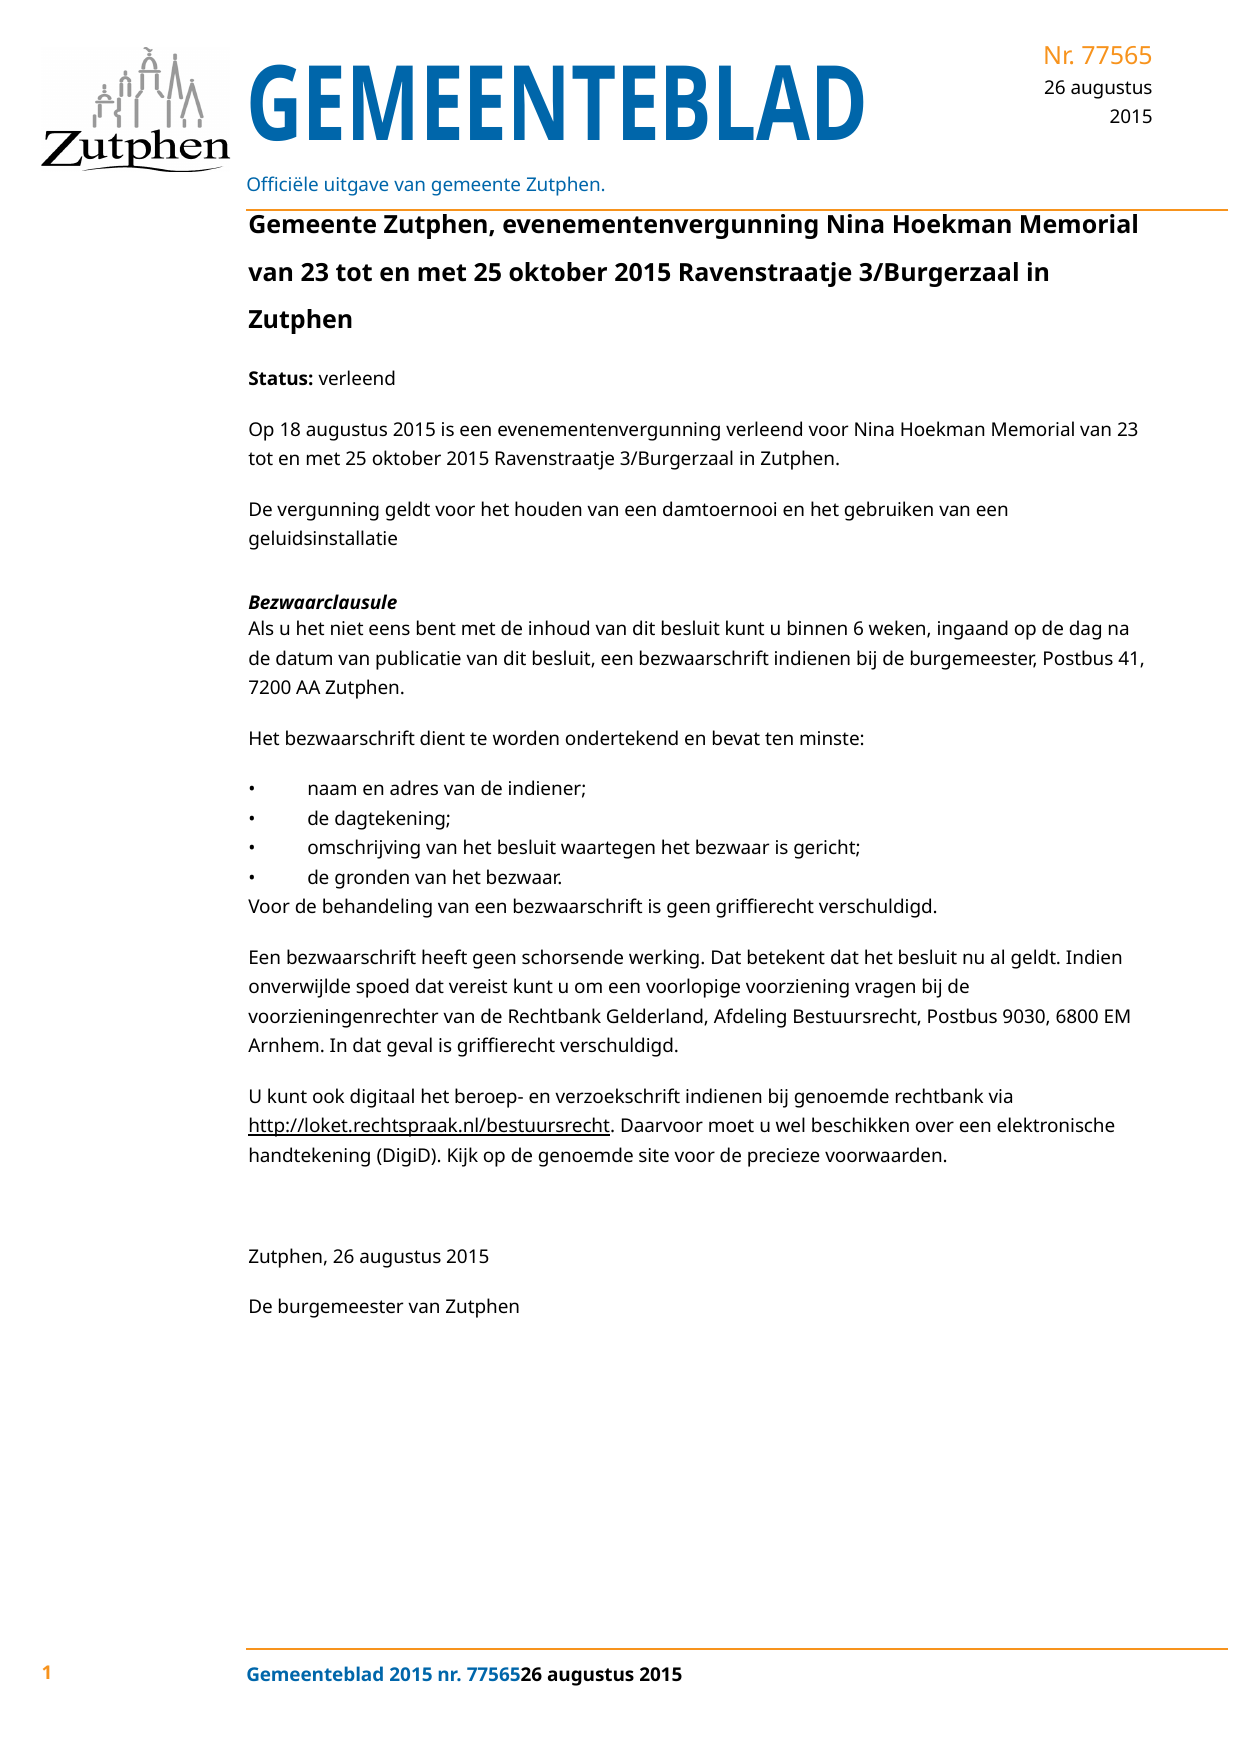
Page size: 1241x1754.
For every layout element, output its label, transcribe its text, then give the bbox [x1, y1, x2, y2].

text Het bezwaarschrift dient te worden ondertekend en bevat ten minste: [248, 725, 1152, 751]
text Als u het niet eens bent met de inhoud van dit besluit kunt u binnen 6 weken, ingaand op de dag na de datum van publicatie van dit besluit, een bezwaarschrift indienen bij de burgemeester, Postbus 41, 7200 AA Zutphen. [248, 615, 1152, 700]
text Gemeente Zutphen, evenementenvergunning Nina Hoekman Memorial van 23 tot en met 25 oktober 2015 Ravenstraatje 3/Burgerzaal in Zutphen [248, 211, 1152, 336]
text Voor de behandeling van een bezwaarschrift is geen griffierecht verschuldigd. [248, 893, 1152, 919]
text Een bezwaarschrift heeft geen schorsende werking. Dat betekent dat het besluit nu al geldt. Indien onverwijlde spoed dat vereist kunt u om een voorlopige voorziening vragen bij de voorzieningenrechter van de Rechtbank Gelderland, Afdeling Bestuursrecht, Postbus 9030, 6800 EM Arnhem. In dat geval is griffierecht verschuldigd. [248, 944, 1152, 1058]
picture [41, 47, 231, 172]
text De burgemeester van Zutphen [248, 1293, 1152, 1319]
text Zutphen, 26 augustus 2015 [248, 1243, 1152, 1269]
text Bezwaarclausule [248, 589, 1152, 615]
text Status: verleend [248, 366, 1152, 391]
text U kunt ook digitaal het beroep- en verzoekschrift indienen bij genoemde rechtbank via http://loket.rechtspraak.nl/bestuursrecht. Daarvoor moet u wel beschikken over een elektronische handtekening (DigiD). Kijk op de genoemde site voor de precieze voorwaarden. [248, 1083, 1152, 1168]
list de gronden van het bezwaar. [248, 864, 1152, 890]
text Op 18 augustus 2015 is een evenementenvergunning verleend voor Nina Hoekman Memorial van 23 tot en met 25 oktober 2015 Ravenstraatje 3/Burgerzaal in Zutphen. [248, 416, 1152, 471]
list naam en adres van de indiener; [248, 775, 1152, 801]
text De vergunning geldt voor het houden van een damtoernooi en het gebruiken van een geluidsinstallatie [248, 496, 1152, 551]
list de dagtekening; [248, 805, 1152, 831]
list omschrijving van het besluit waartegen het bezwaar is gericht; [248, 834, 1152, 860]
